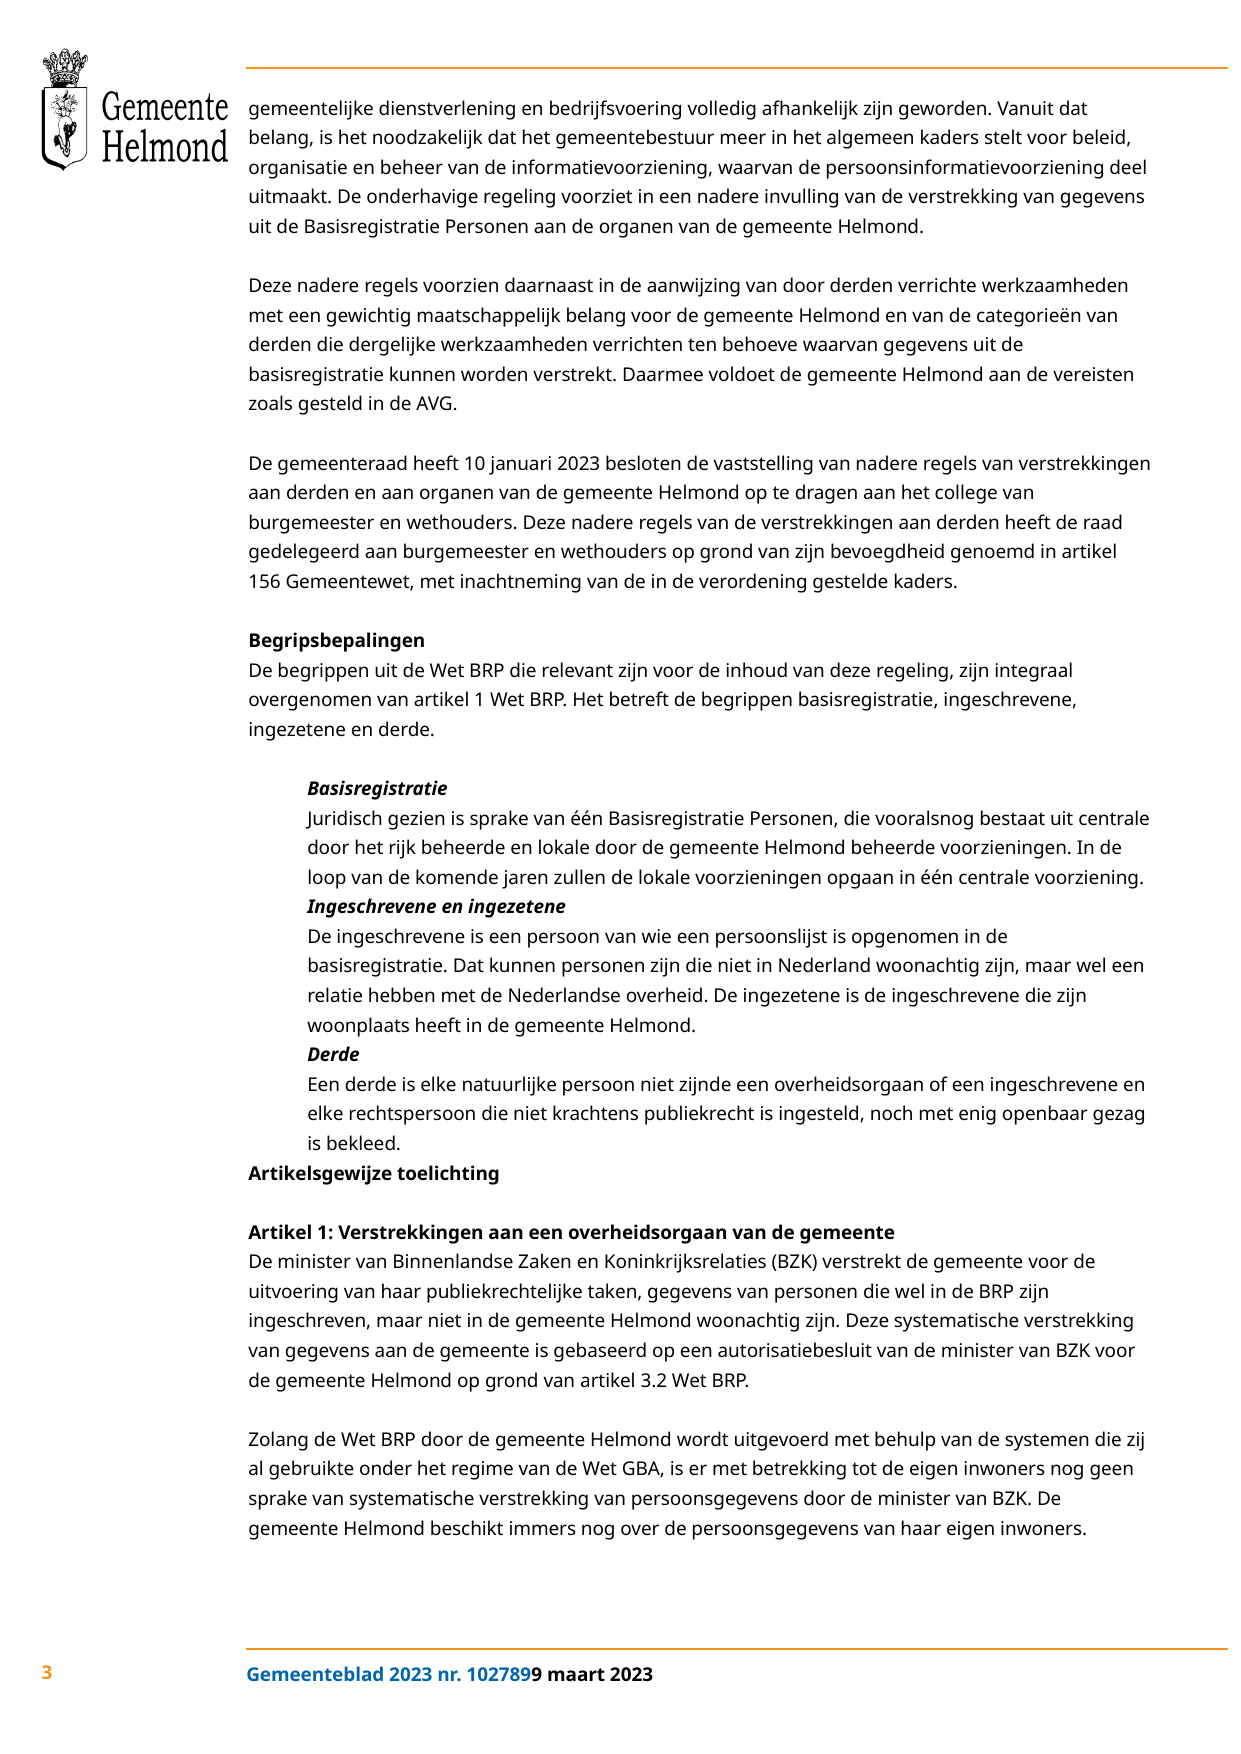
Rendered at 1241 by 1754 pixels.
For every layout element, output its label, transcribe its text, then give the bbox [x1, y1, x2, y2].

text Zolang de Wet BRP door de gemeente Helmond wordt uitgevoerd met behulp van de systemen die zij al gebruikte onder het regime van de Wet GBA, is er met betrekking tot de eigen inwoners nog geen sprake van systematische verstrekking van persoonsgegevens door de minister van BZK. De gemeente Helmond beschikt immers nog over de persoonsgegevens van haar eigen inwoners. [248, 1426, 1152, 1541]
list Juridisch gezien is sprake van één Basisregistratie Personen, die vooralsnog bestaat uit centrale door het rijk beheerde en lokale door de gemeente Helmond beheerde voorzieningen. In de loop van de komende jaren zullen de lokale voorzieningen opgaan in één centrale voorziening. [248, 805, 1152, 890]
list Ingeschrevene en ingezetene [248, 893, 1152, 919]
list Basisregistratie [248, 775, 1152, 801]
text Begripsbepalingen [248, 627, 1152, 653]
text De gemeenteraad heeft 10 januari 2023 besloten de vaststelling van nadere regels van verstrekkingen aan derden en aan organen van de gemeente Helmond op te dragen aan het college van burgemeester en wethouders. Deze nadere regels van de verstrekkingen aan derden heeft de raad gedelegeerd aan burgemeester en wethouders op grond van zijn bevoegdheid genoemd in artikel 156 Gemeentewet, met inachtneming van de in de verordening gestelde kaders. [248, 450, 1152, 594]
text Deze nadere regels voorzien daarnaast in de aanwijzing van door derden verrichte werkzaamheden met een gewichtig maatschappelijk belang voor de gemeente Helmond en van de categorieën van derden die dergelijke werkzaamheden verrichten ten behoeve waarvan gegevens uit de basisregistratie kunnen worden verstrekt. Daarmee voldoet de gemeente Helmond aan de vereisten zoals gesteld in de AVG. [248, 272, 1152, 416]
list Derde [248, 1041, 1152, 1067]
text gemeentelijke dienstverlening en bedrijfsvoering volledig afhankelijk zijn geworden. Vanuit dat belang, is het noodzakelijk dat het gemeentebestuur meer in het algemeen kaders stelt voor beleid, organisatie en beheer van de informatievoorziening, waarvan de persoonsinformatievoorziening deel uitmaakt. De onderhavige regeling voorziet in een nadere invulling van de verstrekking van gegevens uit de Basisregistratie Personen aan de organen van de gemeente Helmond. [248, 95, 1152, 239]
picture [41, 47, 231, 172]
list De ingeschrevene is een persoon van wie een persoonslijst is opgenomen in de basisregistratie. Dat kunnen personen zijn die niet in Nederland woonachtig zijn, maar wel een relatie hebben met de Nederlandse overheid. De ingezetene is de ingeschrevene die zijn woonplaats heeft in de gemeente Helmond. [248, 923, 1152, 1038]
text De minister van Binnenlandse Zaken en Koninkrijksrelaties (BZK) verstrekt de gemeente voor de uitvoering van haar publiekrechtelijke taken, gegevens van personen die wel in de BRP zijn ingeschreven, maar niet in de gemeente Helmond woonachtig zijn. Deze systematische verstrekking van gegevens aan de gemeente is gebaseerd op een autorisatiebesluit van de minister van BZK voor de gemeente Helmond op grond van artikel 3.2 Wet BRP. [248, 1248, 1152, 1393]
text De begrippen uit de Wet BRP die relevant zijn voor de inhoud van deze regeling, zijn integraal overgenomen van artikel 1 Wet BRP. Het betreft de begrippen basisregistratie, ingeschrevene, ingezetene en derde. [248, 657, 1152, 742]
text Artikelsgewijze toelichting [248, 1160, 1152, 1186]
text Artikel 1: Verstrekkingen aan een overheidsorgaan van de gemeente [248, 1219, 1152, 1245]
list Een derde is elke natuurlijke persoon niet zijnde een overheidsorgaan of een ingeschrevene en elke rechtspersoon die niet krachtens publiekrecht is ingesteld, noch met enig openbaar gezag is bekleed. [248, 1071, 1152, 1156]
